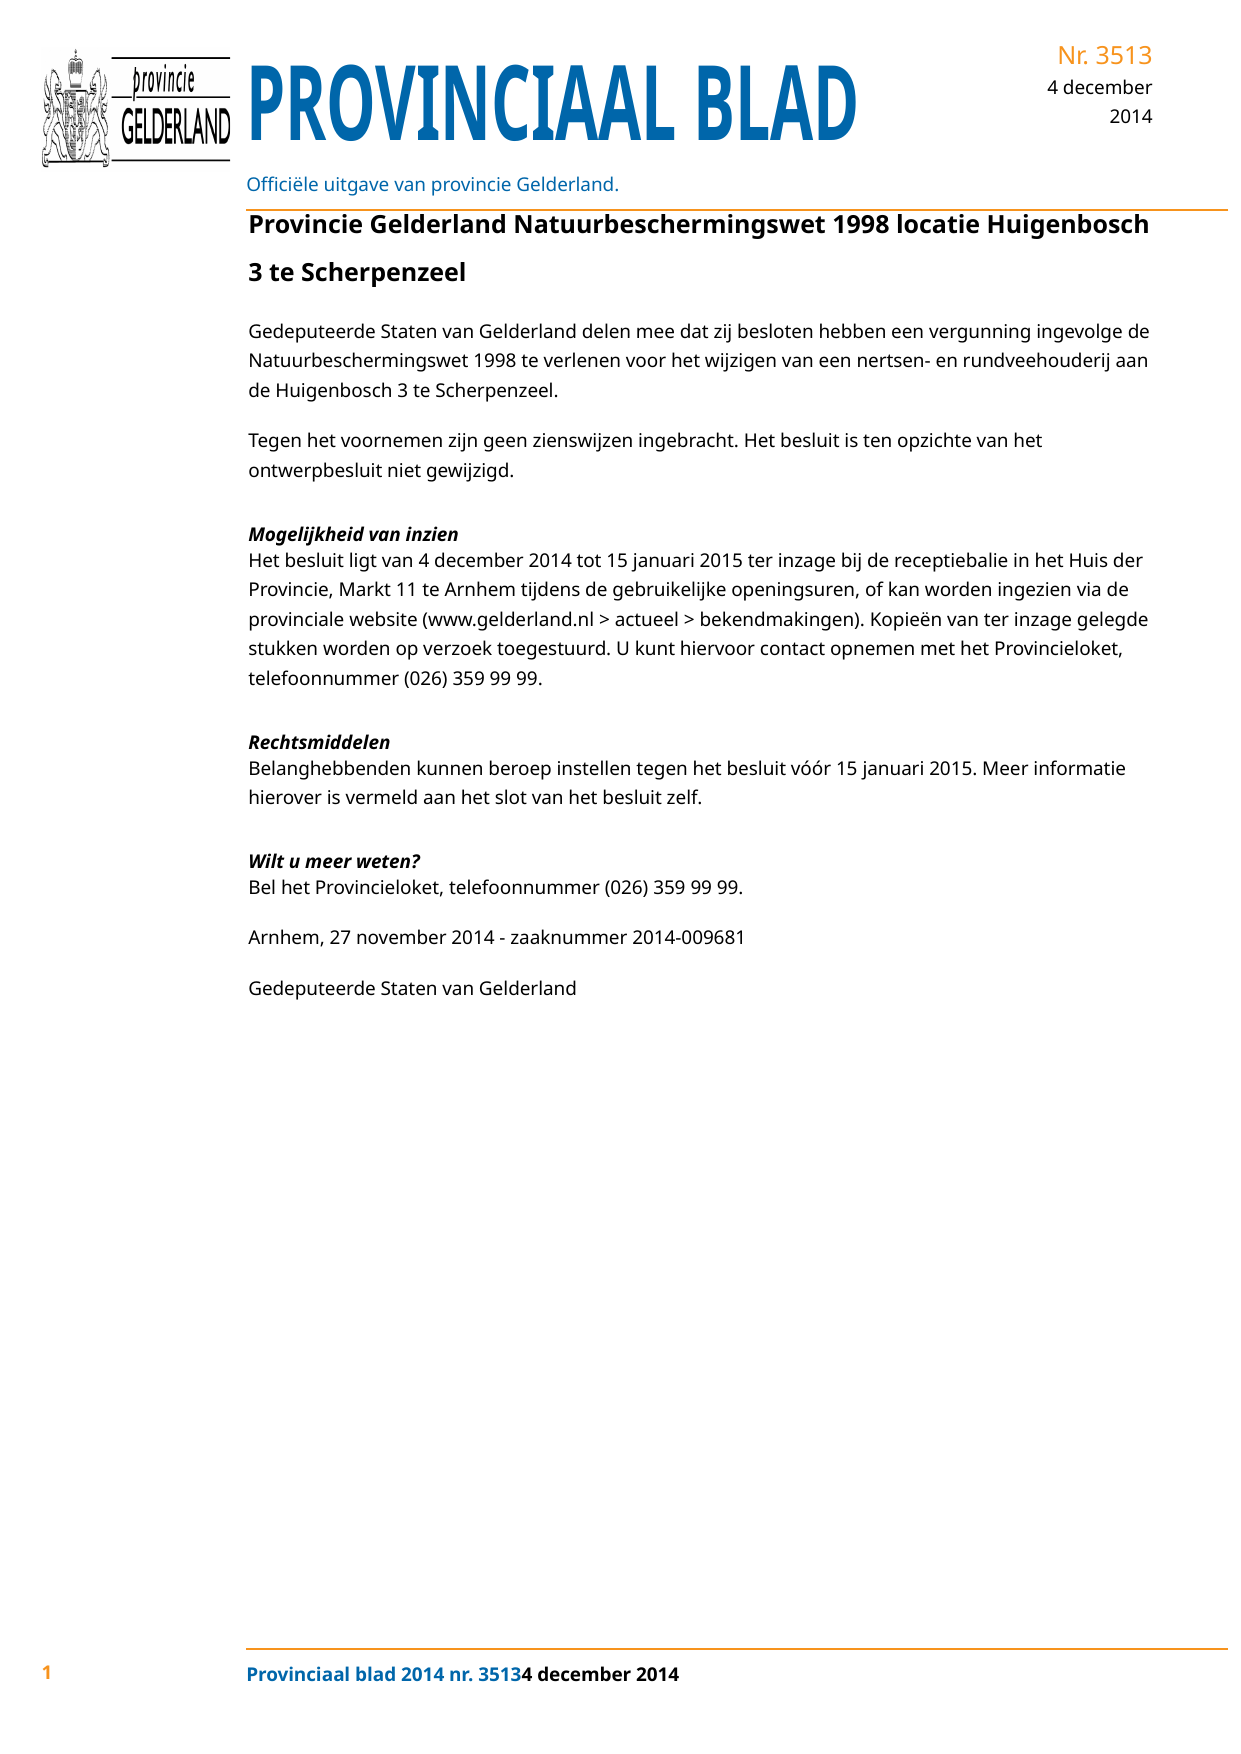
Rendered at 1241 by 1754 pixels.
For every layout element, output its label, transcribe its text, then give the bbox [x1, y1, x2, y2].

text Gedeputeerde Staten van Gelderland [248, 975, 1152, 1001]
text Provincie Gelderland Natuurbeschermingswet 1998 locatie Huigenbosch 3 te Scherpenzeel [248, 211, 1152, 288]
text Gedeputeerde Staten van Gelderland delen mee dat zij besloten hebben een vergunning ingevolge de Natuurbeschermingswet 1998 te verlenen voor het wijzigen van een nertsen- en rundveehouderij aan de Huigenbosch 3 te Scherpenzeel. [248, 318, 1152, 403]
text Mogelijkheid van inzien [248, 521, 1152, 547]
text Bel het Provincieloket, telefoonnummer (026) 359 99 99. [248, 874, 1152, 900]
text Wilt u meer weten? [248, 848, 1152, 874]
text Rechtsmiddelen [248, 729, 1152, 755]
text Het besluit ligt van 4 december 2014 tot 15 januari 2015 ter inzage bij de receptiebalie in het Huis der Provincie, Markt 11 te Arnhem tijdens de gebruikelijke openingsuren, of kan worden ingezien via de provinciale website (www.gelderland.nl > actueel > bekendmakingen). Kopieën van ter inzage gelegde stukken worden op verzoek toegestuurd. U kunt hiervoor contact opnemen met het Provincieloket, telefoonnummer (026) 359 99 99. [248, 547, 1152, 691]
picture [41, 47, 231, 172]
text Tegen het voornemen zijn geen zienswijzen ingebracht. Het besluit is ten opzichte van het ontwerpbesluit niet gewijzigd. [248, 427, 1152, 483]
text Arnhem, 27 november 2014 - zaaknummer 2014-009681 [248, 924, 1152, 950]
text Belanghebbenden kunnen beroep instellen tegen het besluit vóór 15 januari 2015. Meer informatie hierover is vermeld aan het slot van het besluit zelf. [248, 755, 1152, 810]
